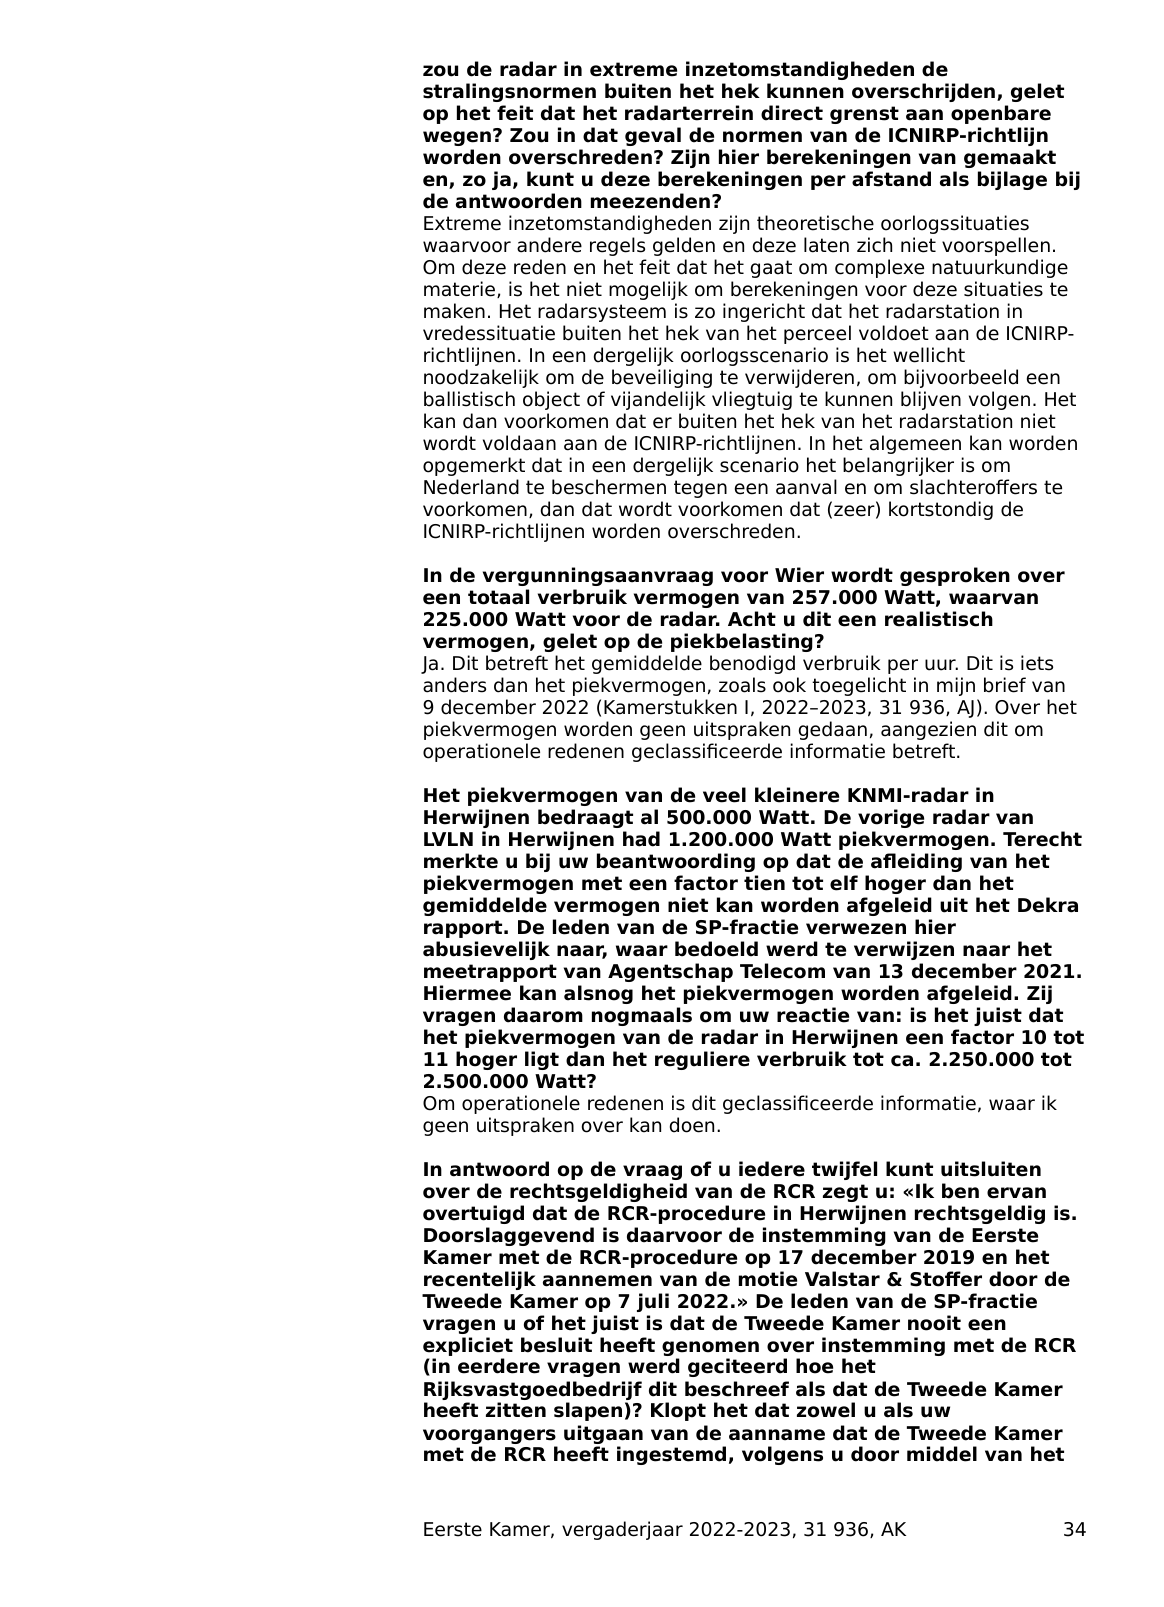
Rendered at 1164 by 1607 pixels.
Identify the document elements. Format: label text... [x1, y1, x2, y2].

text Het piekvermogen van de veel kleinere KNMI-radar in Herwijnen bedraagt al 500.000 Watt. De vorige radar van LVLN in Herwijnen had 1.200.000 Watt piekvermogen. Terecht merkte u bij uw beantwoording op dat de afleiding van het piekvermogen met een factor tien tot elf hoger dan het gemiddelde vermogen niet kan worden afgeleid uit het Dekra rapport. De leden van de SP-fractie verwezen hier abusievelijk naar, waar bedoeld werd te verwijzen naar het meetrapport van Agentschap Telecom van 13 december 2021. Hiermee kan alsnog het piekvermogen worden afgeleid. Zij vragen daarom nogmaals om uw reactie van: is het juist dat het piekvermogen van de radar in Herwijnen een factor 10 tot 11 hoger ligt dan het reguliere verbruik tot ca. 2.250.000 tot 2.500.000 Watt? [422, 785, 1087, 1092]
text zou de radar in extreme inzetomstandigheden de stralingsnormen buiten het hek kunnen overschrijden, gelet op het feit dat het radarterrein direct grenst aan openbare wegen? Zou in dat geval de normen van de ICNIRP-richtlijn worden overschreden? Zijn hier berekeningen van gemaakt en, zo ja, kunt u deze berekeningen per afstand als bijlage bij de antwoorden meezenden? [422, 59, 1087, 213]
text In de vergunningsaanvraag voor Wier wordt gesproken over een totaal verbruik vermogen van 257.000 Watt, waarvan 225.000 Watt voor de radar. Acht u dit een realistisch vermogen, gelet op de piekbelasting? [422, 565, 1087, 653]
text Om operationele redenen is dit geclassificeerde informatie, waar ik geen uitspraken over kan doen. [422, 1092, 1087, 1136]
text In antwoord op de vraag of u iedere twijfel kunt uitsluiten over de rechtsgeldigheid van de RCR zegt u: «Ik ben ervan overtuigd dat de RCR-procedure in Herwijnen rechtsgeldig is. Doorslaggevend is daarvoor de instemming van de Eerste Kamer met de RCR-procedure op 17 december 2019 en het recentelijk aannemen van de motie Valstar & Stoffer door de Tweede Kamer op 7 juli 2022.» De leden van de SP-fractie vragen u of het juist is dat de Tweede Kamer nooit een expliciet besluit heeft genomen over instemming met de RCR (in eerdere vragen werd geciteerd hoe het Rijksvastgoedbedrijf dit beschreef als dat de Tweede Kamer heeft zitten slapen)? Klopt het dat zowel u als uw voorgangers uitgaan van de aanname dat de Tweede Kamer met de RCR heeft ingestemd, volgens u door middel van het [422, 1159, 1087, 1466]
text Ja. Dit betreft het gemiddelde benodigd verbruik per uur. Dit is iets anders dan het piekvermogen, zoals ook toegelicht in mijn brief van 9 december 2022 (Kamerstukken I, 2022–2023, 31 936, AJ). Over het piekvermogen worden geen uitspraken gedaan, aangezien dit om operationele redenen geclassificeerde informatie betreft. [422, 653, 1087, 763]
text Extreme inzetomstandigheden zijn theoretische oorlogssituaties waarvoor andere regels gelden en deze laten zich niet voorspellen. Om deze reden en het feit dat het gaat om complexe natuurkundige materie, is het niet mogelijk om berekeningen voor deze situaties te maken. Het radarsysteem is zo ingericht dat het radarstation in vredessituatie buiten het hek van het perceel voldoet aan de ICNIRP-richtlijnen. In een dergelijk oorlogsscenario is het wellicht noodzakelijk om de beveiliging te verwijderen, om bijvoorbeeld een ballistisch object of vijandelijk vliegtuig te kunnen blijven volgen. Het kan dan voorkomen dat er buiten het hek van het radarstation niet wordt voldaan aan de ICNIRP-richtlijnen. In het algemeen kan worden opgemerkt dat in een dergelijk scenario het belangrijker is om Nederland te beschermen tegen een aanval en om slachteroffers te voorkomen, dan dat wordt voorkomen dat (zeer) kortstondig de ICNIRP-richtlijnen worden overschreden. [422, 213, 1087, 543]
